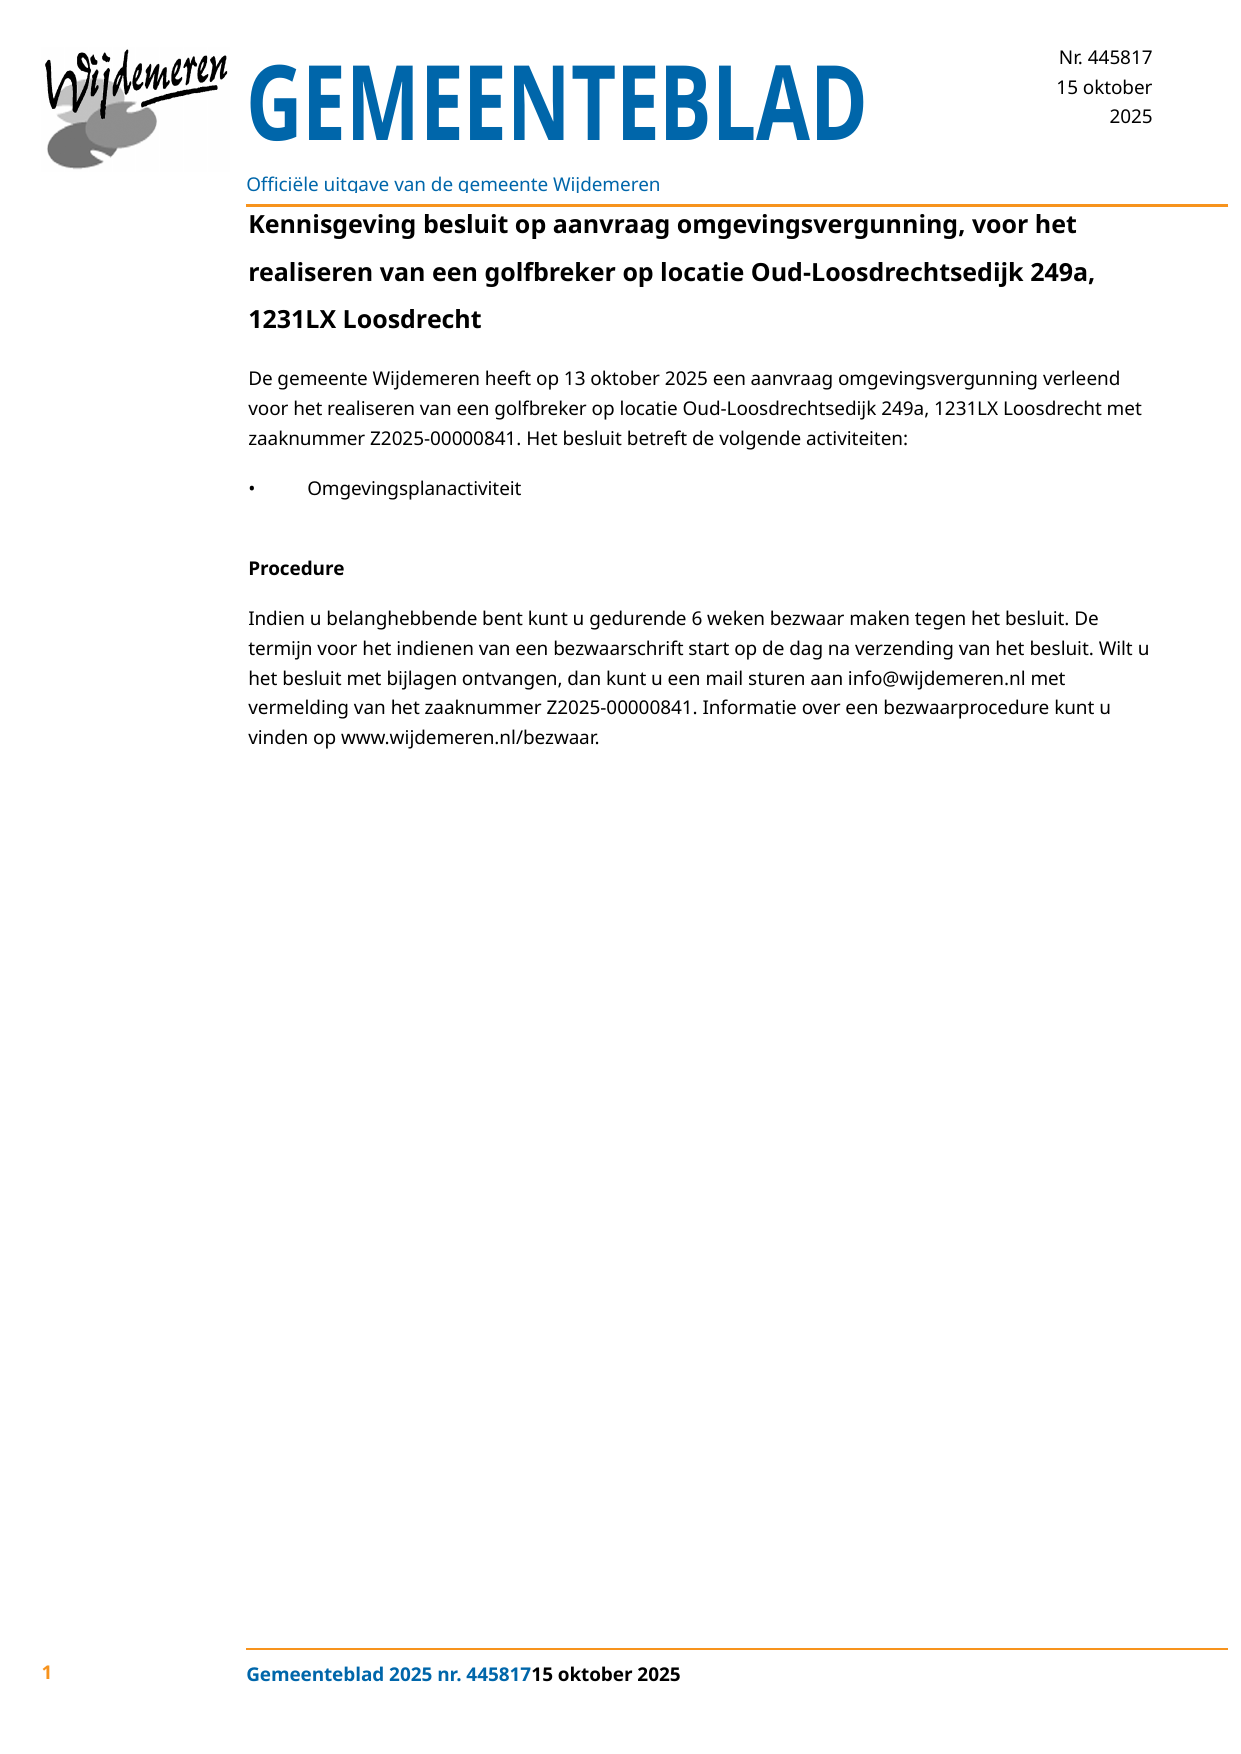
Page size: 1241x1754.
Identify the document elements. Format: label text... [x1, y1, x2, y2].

text Indien u belanghebbende bent kunt u gedurende 6 weken bezwaar maken tegen het besluit. De termijn voor het indienen van een bezwaarschrift start op de dag na verzending van het besluit. Wilt u het besluit met bijlagen ontvangen, dan kunt u een mail sturen aan info@wijdemeren.nl met vermelding van het zaaknummer Z2025-00000841. Informatie over een bezwaarprocedure kunt u vinden op www.wijdemeren.nl/bezwaar. [248, 606, 1152, 749]
text Procedure [248, 555, 1152, 581]
text Kennisgeving besluit op aanvraag omgevingsvergunning, voor het realiseren van een golfbreker op locatie Oud-Loosdrechtsedijk 249a, 1231LX Loosdrecht [248, 207, 1152, 336]
picture [41, 47, 231, 172]
text De gemeente Wijdemeren heeft op 13 oktober 2025 een aanvraag omgevingsvergunning verleend voor het realiseren van een golfbreker op locatie Oud-Loosdrechtsedijk 249a, 1231LX Loosdrecht met zaaknummer Z2025-00000841. Het besluit betreft de volgende activiteiten: [248, 366, 1152, 450]
list Omgevingsplanactiviteit [248, 475, 1152, 501]
